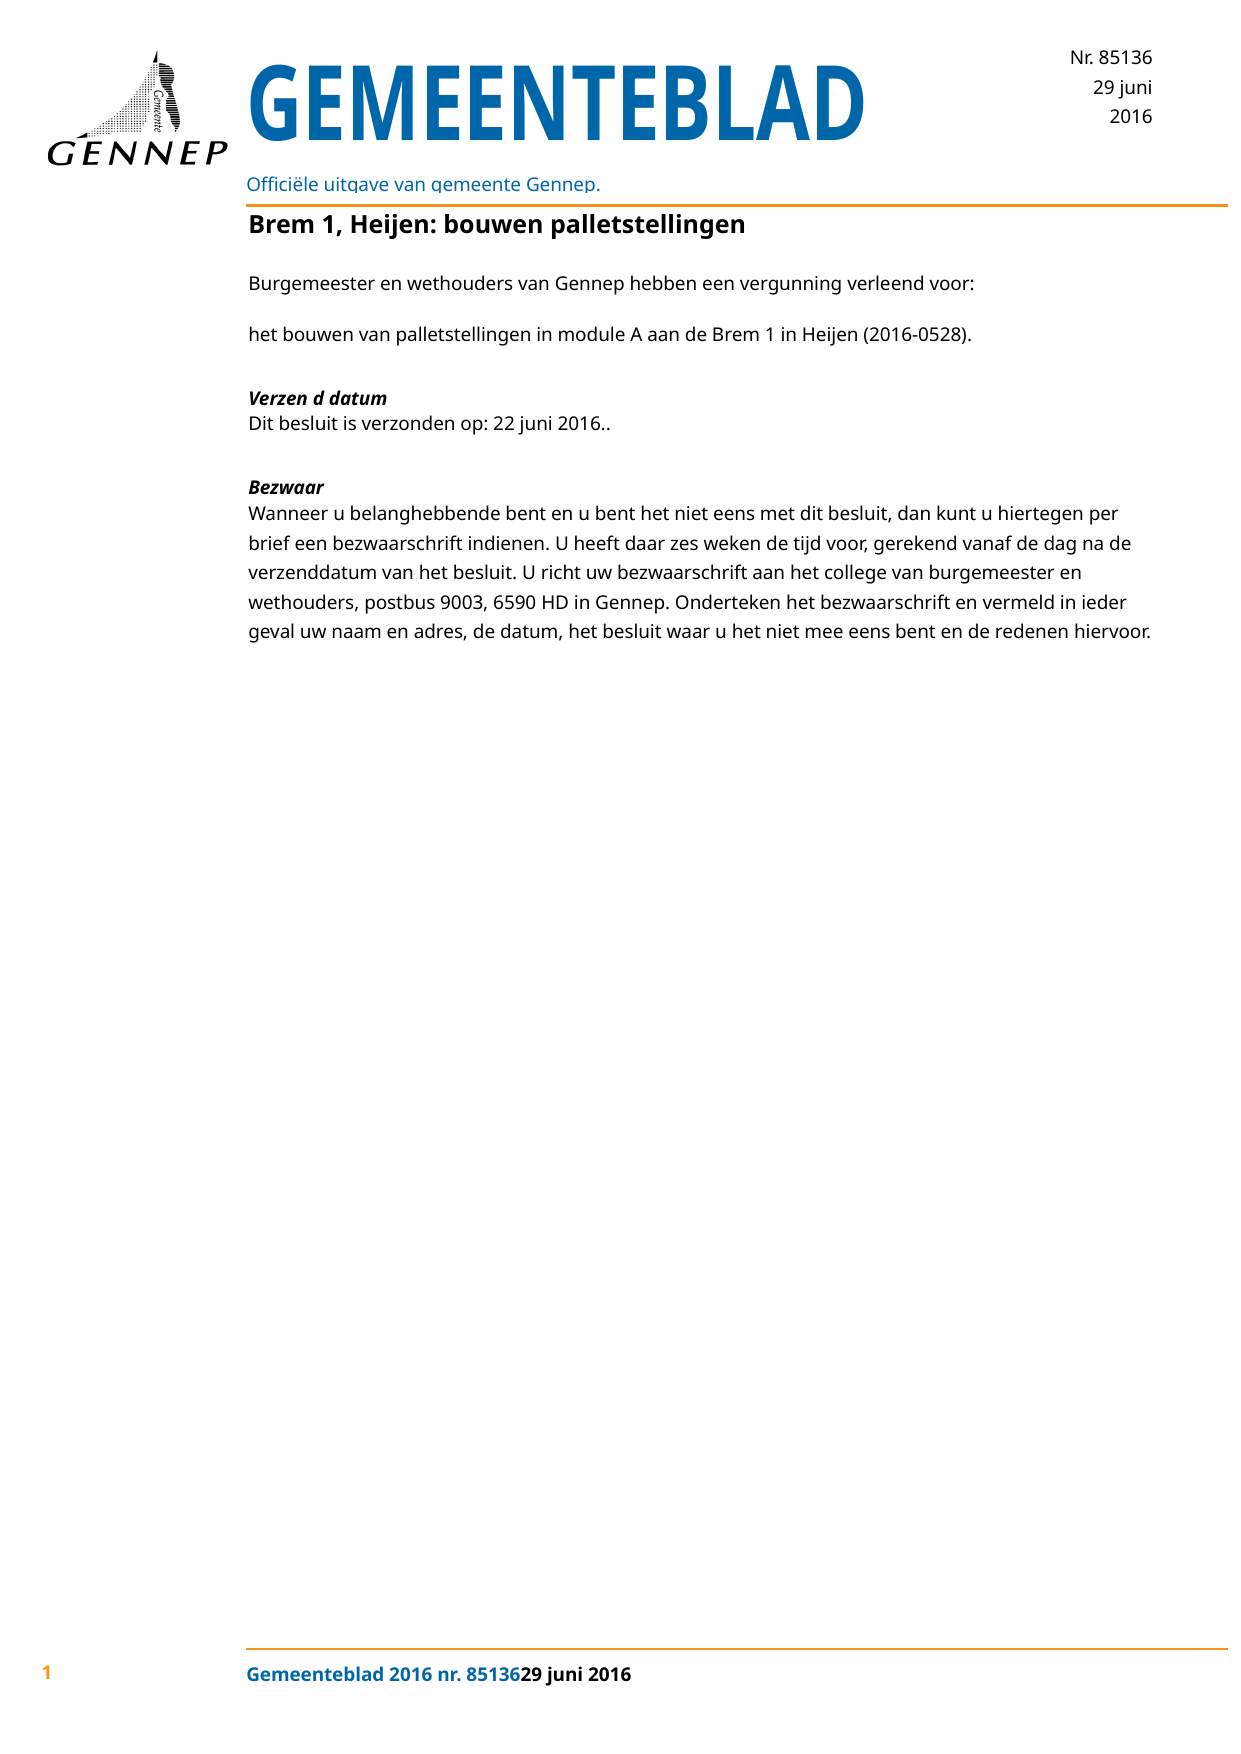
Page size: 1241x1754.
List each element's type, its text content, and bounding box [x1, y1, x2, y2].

text het bouwen van palletstellingen in module A aan de Brem 1 in Heijen (2016-0528). [248, 321, 1152, 346]
text Bezwaar [248, 474, 1152, 500]
text Verzen d datum [248, 385, 1152, 410]
text Brem 1, Heijen: bouwen palletstellingen [248, 207, 1152, 241]
picture [41, 47, 231, 172]
text Wanneer u belanghebbende bent en u bent het niet eens met dit besluit, dan kunt u hiertegen per brief een bezwaarschrift indienen. U heeft daar zes weken de tijd voor, gerekend vanaf de dag na de verzenddatum van het besluit. U richt uw bezwaarschrift aan het college van burgemeester en wethouders, postbus 9003, 6590 HD in Gennep. Onderteken het bezwaarschrift en vermeld in ieder geval uw naam en adres, de datum, het besluit waar u het niet mee eens bent en de redenen hiervoor. [248, 500, 1152, 644]
text Burgemeester en wethouders van Gennep hebben een vergunning verleend voor: [248, 270, 1152, 296]
text Dit besluit is verzonden op: 22 juni 2016.. [248, 410, 1152, 436]
